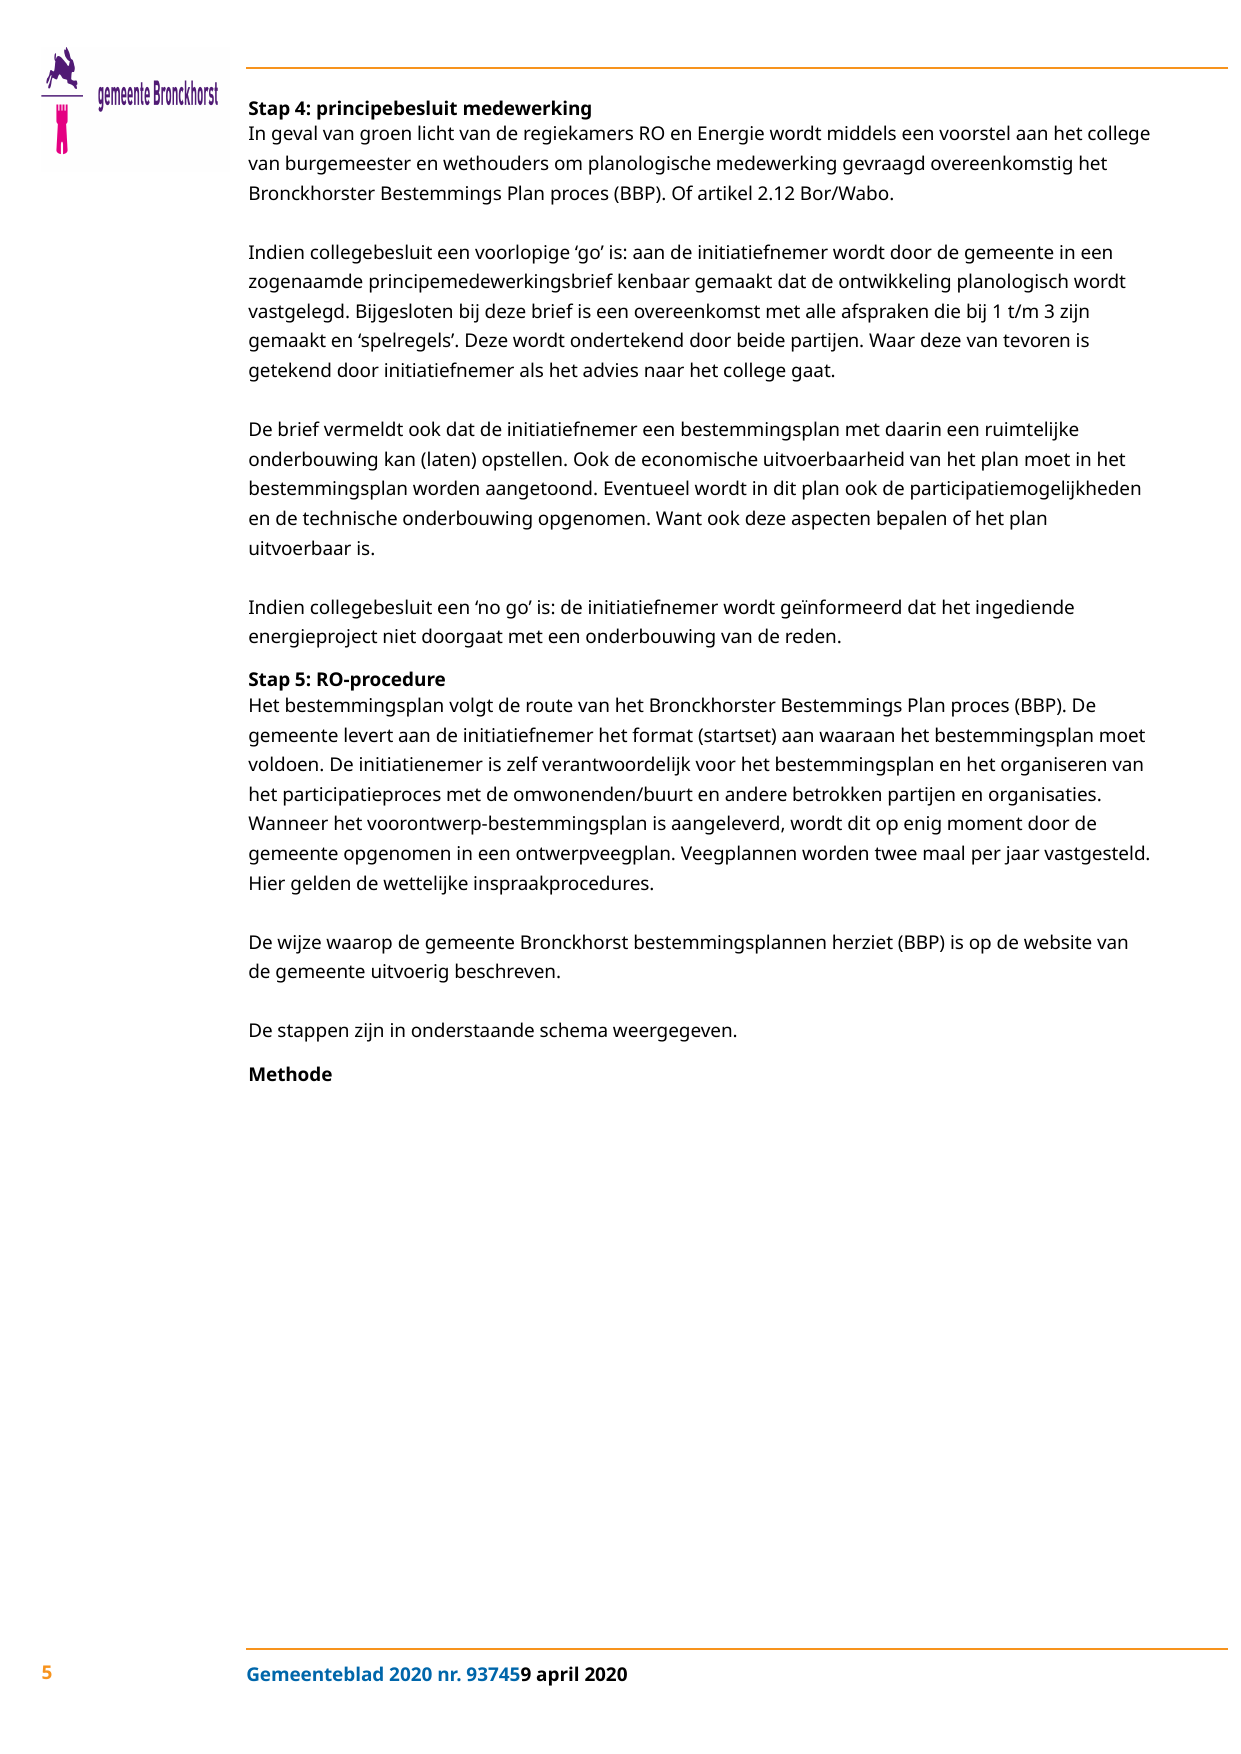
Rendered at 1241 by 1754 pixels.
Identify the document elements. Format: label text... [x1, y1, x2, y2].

picture [41, 47, 231, 172]
text De stappen zijn in onderstaande schema weergegeven. [248, 1018, 1152, 1043]
text Stap 4: principebesluit medewerking [248, 95, 1152, 121]
text De brief vermeldt ook dat de initiatiefnemer een bestemmingsplan met daarin een ruimtelijke onderbouwing kan (laten) opstellen. Ook de economische uitvoerbaarheid van het plan moet in het bestemmingsplan worden aangetoond. Eventueel wordt in dit plan ook de participatiemogelijkheden en de technische onderbouwing opgenomen. Want ook deze aspecten bepalen of het plan uitvoerbaar is. [248, 416, 1152, 560]
text De wijze waarop de gemeente Bronckhorst bestemmingsplannen herziet (BBP) is op de website van de gemeente uitvoerig beschreven. [248, 929, 1152, 984]
text Indien collegebesluit een ‘no go’ is: de initiatiefnemer wordt geïnformeerd dat het ingediende energieproject niet doorgaat met een onderbouwing van de reden. [248, 594, 1152, 649]
text Methode [248, 1061, 1152, 1087]
text Stap 5: RO-procedure [248, 667, 1152, 692]
text In geval van groen licht van de regiekamers RO en Energie wordt middels een voorstel aan het college van burgemeester en wethouders om planologische medewerking gevraagd overeenkomstig het Bronckhorster Bestemmings Plan proces (BBP). Of artikel 2.12 Bor/Wabo. [248, 121, 1152, 205]
text Indien collegebesluit een voorlopige ‘go’ is: aan de initiatiefnemer wordt door de gemeente in een zogenaamde principemedewerkingsbrief kenbaar gemaakt dat de ontwikkeling planologisch wordt vastgelegd. Bijgesloten bij deze brief is een overeenkomst met alle afspraken die bij 1 t/m 3 zijn gemaakt en ‘spelregels’. Deze wordt ondertekend door beide partijen. Waar deze van tevoren is getekend door initiatiefnemer als het advies naar het college gaat. [248, 239, 1152, 383]
text Het bestemmingsplan volgt de route van het Bronckhorster Bestemmings Plan proces (BBP). De gemeente levert aan de initiatiefnemer het format (startset) aan waaraan het bestemmingsplan moet voldoen. De initiatienemer is zelf verantwoordelijk voor het bestemmingsplan en het organiseren van het participatieproces met de omwonenden/buurt en andere betrokken partijen en organisaties. Wanneer het voorontwerp-bestemmingsplan is aangeleverd, wordt dit op enig moment door de gemeente opgenomen in een ontwerpveegplan. Veegplannen worden twee maal per jaar vastgesteld. Hier gelden de wettelijke inspraakprocedures. [248, 692, 1152, 896]
